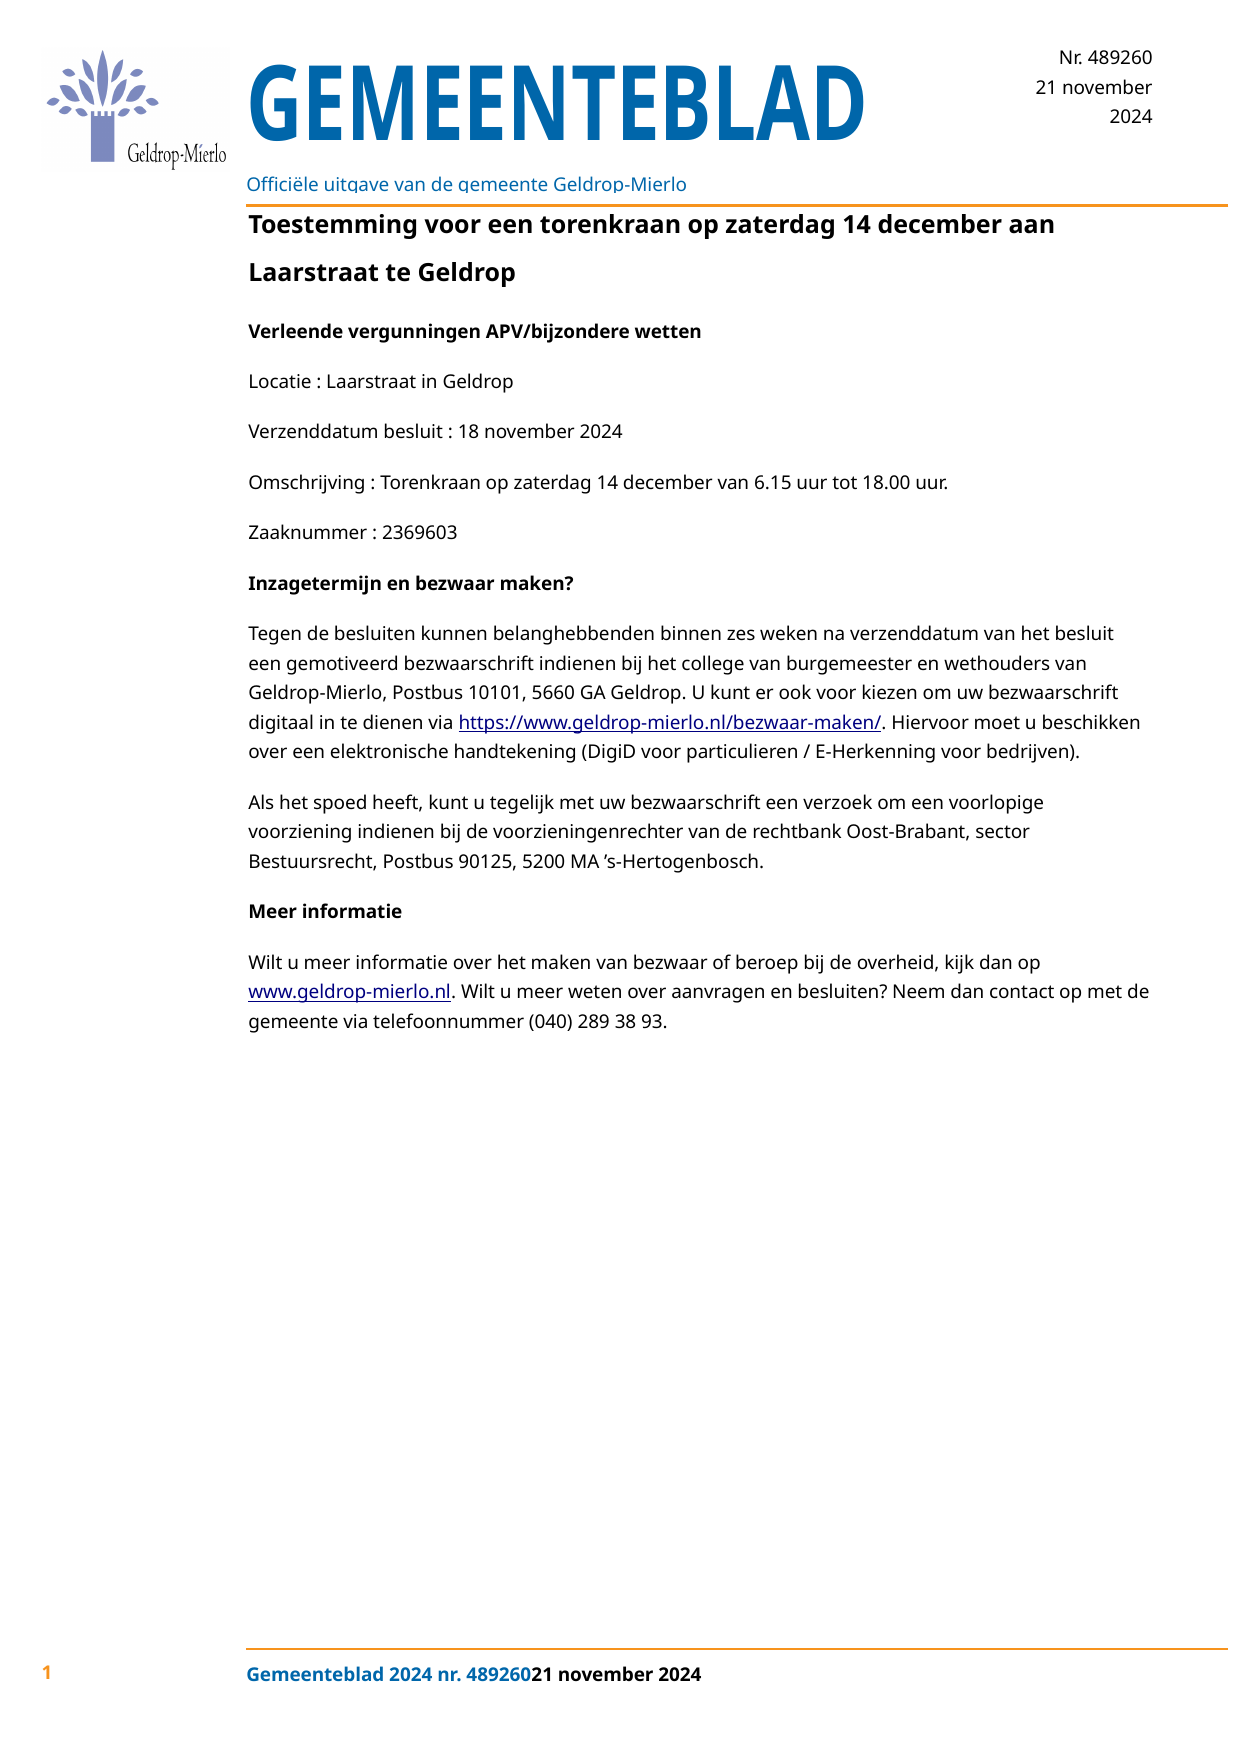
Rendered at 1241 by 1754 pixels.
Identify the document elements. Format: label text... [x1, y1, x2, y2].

text Wilt u meer informatie over het maken van bezwaar of beroep bij de overheid, kijk dan op www.geldrop-mierlo.nl. Wilt u meer weten over aanvragen en besluiten? Neem dan contact op met de gemeente via telefoonnummer (040) 289 38 93. [248, 949, 1152, 1034]
text Als het spoed heeft, kunt u tegelijk met uw bezwaarschrift een verzoek om een voorlopige voorziening indienen bij de voorzieningenrechter van de rechtbank Oost-Brabant, sector Bestuursrecht, Postbus 90125, 5200 MA ’s-Hertogenbosch. [248, 789, 1152, 874]
text Verzenddatum besluit : 18 november 2024 [248, 419, 1152, 444]
text Inzagetermijn en bezwaar maken? [248, 570, 1152, 596]
text Toestemming voor een torenkraan op zaterdag 14 december aan Laarstraat te Geldrop [248, 207, 1152, 288]
text Meer informatie [248, 899, 1152, 924]
text Verleende vergunningen APV/bijzondere wetten [248, 318, 1152, 344]
text Tegen de besluiten kunnen belanghebbenden binnen zes weken na verzenddatum van het besluit een gemotiveerd bezwaarschrift indienen bij het college van burgemeester en wethouders van Geldrop-Mierlo, Postbus 10101, 5660 GA Geldrop. U kunt er ook voor kiezen om uw bezwaarschrift digitaal in te dienen via https://www.geldrop-mierlo.nl/bezwaar-maken/. Hiervoor moet u beschikken over een elektronische handtekening (DigiD voor particulieren / E-Herkenning voor bedrijven). [248, 620, 1152, 764]
text Zaaknummer : 2369603 [248, 519, 1152, 545]
text Locatie : Laarstraat in Geldrop [248, 368, 1152, 394]
text Omschrijving : Torenkraan op zaterdag 14 december van 6.15 uur tot 18.00 uur. [248, 469, 1152, 495]
picture [41, 47, 231, 172]
